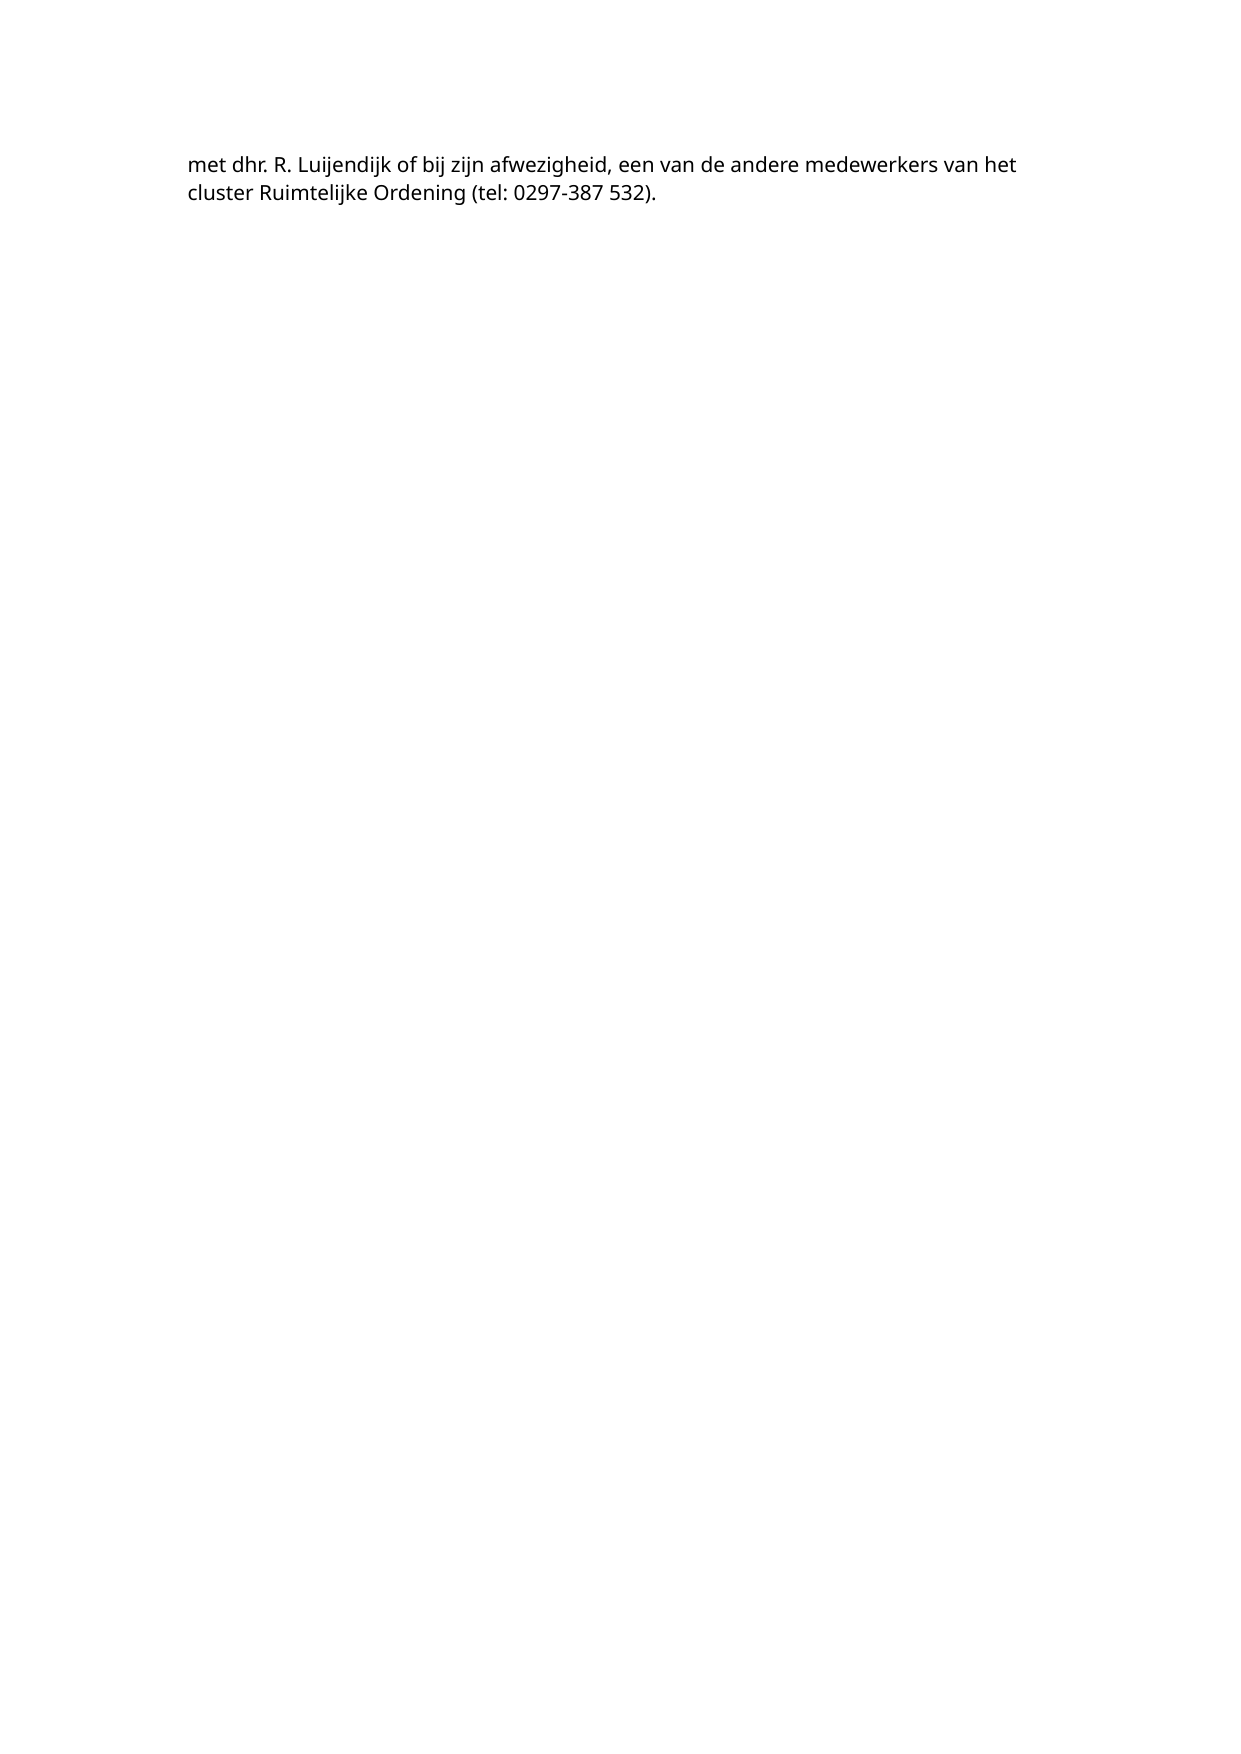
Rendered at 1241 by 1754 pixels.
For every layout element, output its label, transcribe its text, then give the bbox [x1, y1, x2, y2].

text met dhr. R. Luijendijk of bij zijn afwezigheid, een van de andere medewerkers van het cluster Ruimtelijke Ordening (tel: 0297-387 532). [187, 150, 1053, 207]
